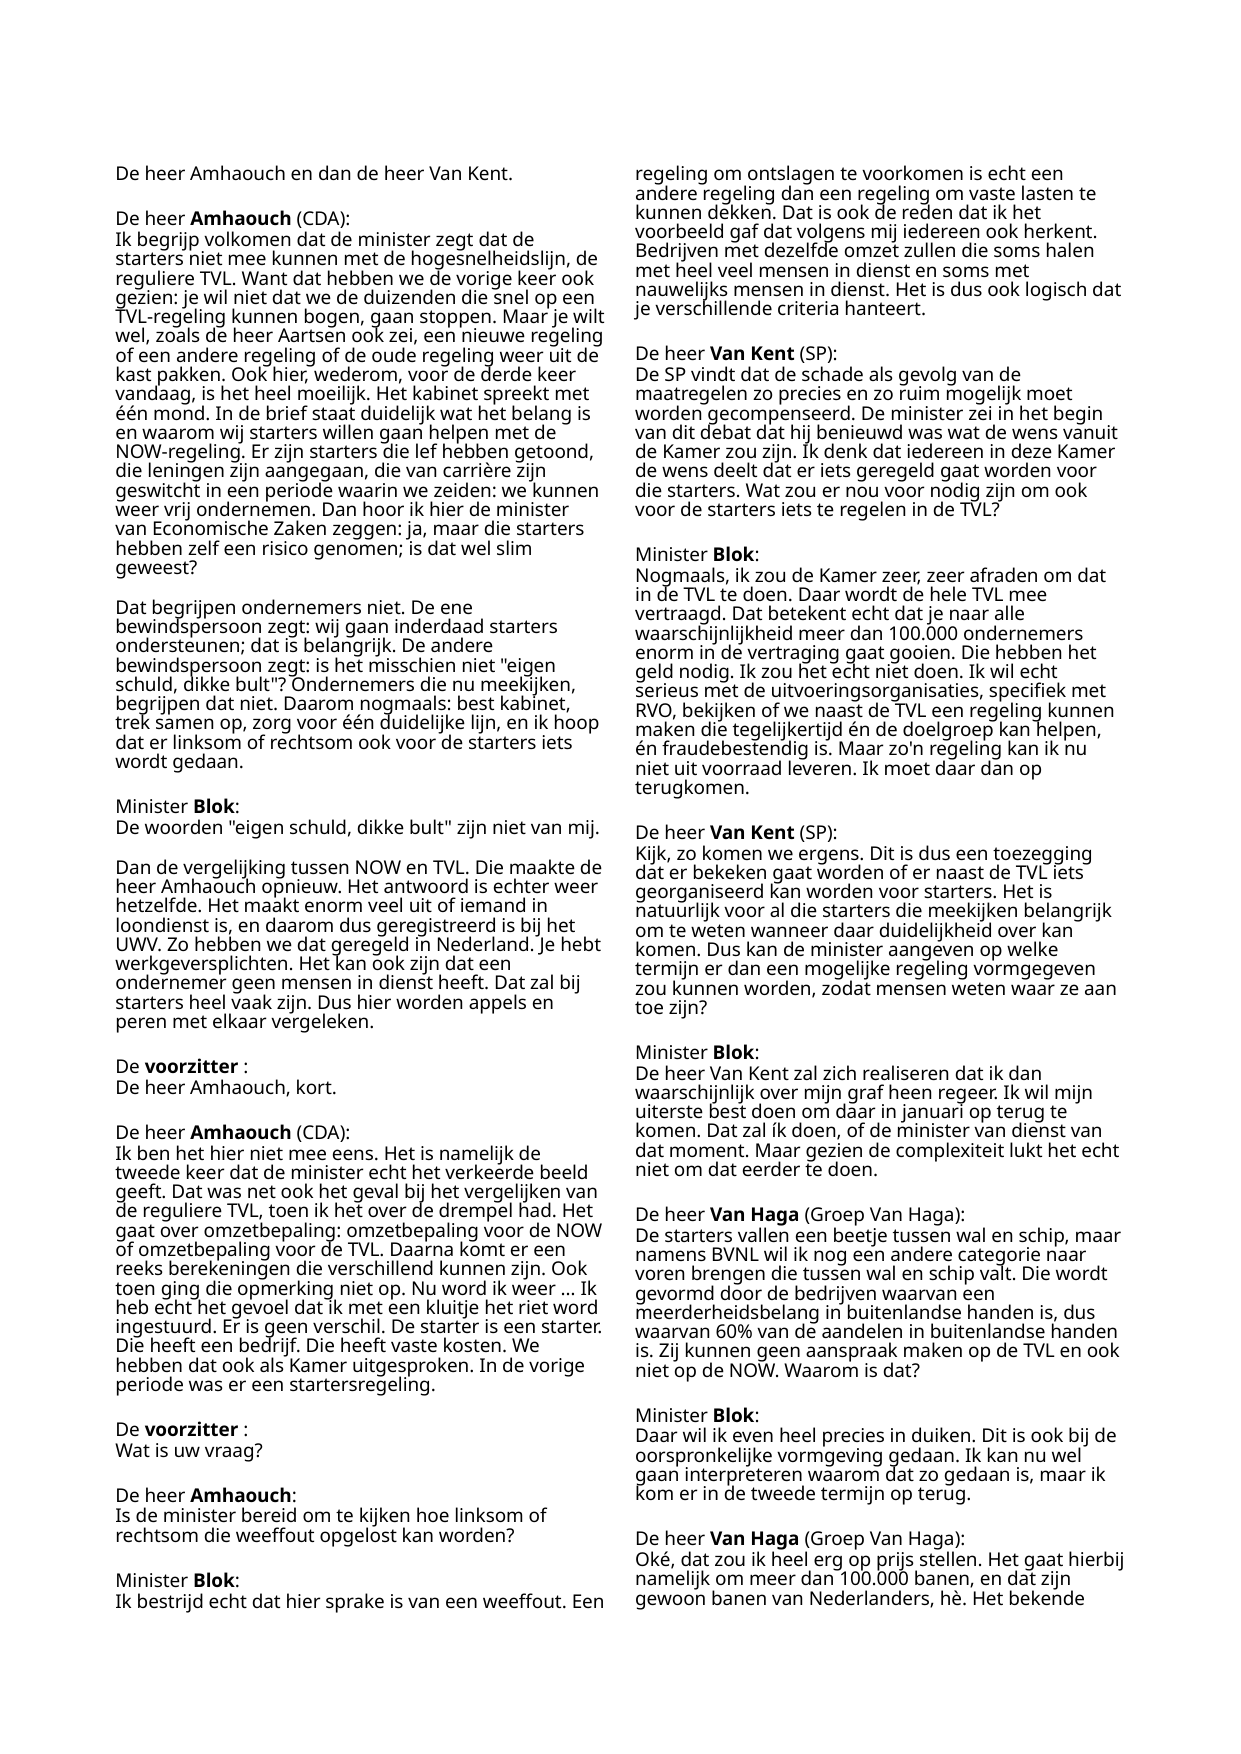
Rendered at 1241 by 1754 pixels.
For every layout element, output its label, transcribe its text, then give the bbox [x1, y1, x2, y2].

text De heer Amhaouch, kort. [115, 1079, 605, 1098]
text De starters vallen een beetje tussen wal en schip, maar namens BVNL wil ik nog een andere categorie naar voren brengen die tussen wal en schip valt. Die wordt gevormd door de bedrijven waarvan een meerderheidsbelang in buitenlandse handen is, dus waarvan 60% van de aandelen in buitenlandse handen is. Zij kunnen geen aanspraak maken op de TVL en ook niet op de NOW. Waarom is dat? [635, 1227, 1125, 1381]
text De heer Van Haga (Groep Van Haga): [635, 1201, 1125, 1227]
text Ik bestrijd echt dat hier sprake is van een weeffout. Een [115, 1593, 605, 1612]
text Minister Blok: [115, 1567, 605, 1593]
text De heer Amhaouch (CDA): [115, 205, 605, 231]
text Ik ben het hier niet mee eens. Het is namelijk de tweede keer dat de minister echt het verkeerde beeld geeft. Dat was net ook het geval bij het vergelijken van de reguliere TVL, toen ik het over de drempel had. Het gaat over omzetbepaling: omzetbepaling voor de NOW of omzetbepaling voor de TVL. Daarna komt er een reeks berekeningen die verschillend kunnen zijn. Ook toen ging die opmerking niet op. Nu word ik weer … Ik heb echt het gevoel dat ik met een kluitje het riet word ingestuurd. Er is geen verschil. De starter is een starter. Die heeft een bedrijf. Die heeft vaste kosten. We hebben dat ook als Kamer uitgesproken. In de vorige periode was er een startersregeling. [115, 1144, 605, 1395]
text De heer Van Kent (SP): [635, 340, 1125, 366]
text Is de minister bereid om te kijken hoe linksom of rechtsom die weeffout opgelost kan worden? [115, 1507, 605, 1546]
text De SP vindt dat de schade als gevolg van de maatregelen zo precies en zo ruim mogelijk moet worden gecompenseerd. De minister zei in het begin van dit debat dat hij benieuwd was wat de wens vanuit de Kamer zou zijn. Ik denk dat iedereen in deze Kamer de wens deelt dat er iets geregeld gaat worden voor die starters. Wat zou er nou voor nodig zijn om ook voor de starters iets te regelen in de TVL? [635, 366, 1125, 520]
text De heer Amhaouch en dan de heer Van Kent. [115, 165, 605, 184]
text De heer Amhaouch: [115, 1482, 605, 1507]
text Minister Blok: [115, 793, 605, 819]
text regeling om ontslagen te voorkomen is echt een andere regeling dan een regeling om vaste lasten te kunnen dekken. Dat is ook de reden dat ik het voorbeeld gaf dat volgens mij iedereen ook herkent. Bedrijven met dezelfde omzet zullen die soms halen met heel veel mensen in dienst en soms met nauwelijks mensen in dienst. Het is dus ook logisch dat je verschillende criteria hanteert. [635, 165, 1125, 319]
text Minister Blok: [635, 1039, 1125, 1064]
text Ik begrijp volkomen dat de minister zegt dat de starters niet mee kunnen met de hogesnelheidslijn, de reguliere TVL. Want dat hebben we de vorige keer ook gezien: je wil niet dat we de duizenden die snel op een TVL-regeling kunnen bogen, gaan stoppen. Maar je wilt wel, zoals de heer Aartsen ook zei, een nieuwe regeling of een andere regeling of de oude regeling weer uit de kast pakken. Ook hier, wederom, voor de derde keer vandaag, is het heel moeilijk. Het kabinet spreekt met één mond. In de brief staat duidelijk wat het belang is en waarom wij starters willen gaan helpen met de NOW-regeling. Er zijn starters die lef hebben getoond, die leningen zijn aangegaan, die van carrière zijn geswitcht in een periode waarin we zeiden: we kunnen weer vrij ondernemen. Dan hoor ik hier de minister van Economische Zaken zeggen: ja, maar die starters hebben zelf een risico genomen; is dat wel slim geweest? [115, 231, 605, 578]
text De woorden "eigen schuld, dikke bult" zijn niet van mij. [115, 819, 605, 838]
text Oké, dat zou ik heel erg op prijs stellen. Het gaat hierbij namelijk om meer dan 100.000 banen, en dat zijn gewoon banen van Nederlanders, hè. Het bekende [635, 1551, 1125, 1609]
text Dan de vergelijking tussen NOW en TVL. Die maakte de heer Amhaouch opnieuw. Het antwoord is echter weer hetzelfde. Het maakt enorm veel uit of iemand in loondienst is, en daarom dus geregistreerd is bij het UWV. Zo hebben we dat geregeld in Nederland. Je hebt werkgeversplichten. Het kan ook zijn dat een ondernemer geen mensen in dienst heeft. Dat zal bij starters heel vaak zijn. Dus hier worden appels en peren met elkaar vergeleken. [115, 859, 605, 1032]
text Kijk, zo komen we ergens. Dit is dus een toezegging dat er bekeken gaat worden of er naast de TVL iets georganiseerd kan worden voor starters. Het is natuurlijk voor al die starters die meekijken belangrijk om te weten wanneer daar duidelijkheid over kan komen. Dus kan de minister aangeven op welke termijn er dan een mogelijke regeling vormgegeven zou kunnen worden, zodat mensen weten waar ze aan toe zijn? [635, 844, 1125, 1018]
text De voorzitter : [115, 1053, 605, 1079]
text Minister Blok: [635, 541, 1125, 567]
text De heer Van Haga (Groep Van Haga): [635, 1525, 1125, 1551]
text De heer Van Kent zal zich realiseren dat ik dan waarschijnlijk over mijn graf heen regeer. Ik wil mijn uiterste best doen om daar in januari op terug te komen. Dat zal ík doen, of de minister van dienst van dat moment. Maar gezien de complexiteit lukt het echt niet om dat eerder te doen. [635, 1064, 1125, 1180]
text Minister Blok: [635, 1402, 1125, 1427]
text Daar wil ik even heel precies in duiken. Dit is ook bij de oorspronkelijke vormgeving gedaan. Ik kan nu wel gaan interpreteren waarom dat zo gedaan is, maar ik kom er in de tweede termijn op terug. [635, 1427, 1125, 1504]
text Nogmaals, ik zou de Kamer zeer, zeer afraden om dat in de TVL te doen. Daar wordt de hele TVL mee vertraagd. Dat betekent echt dat je naar alle waarschijnlijkheid meer dan 100.000 ondernemers enorm in de vertraging gaat gooien. Die hebben het geld nodig. Ik zou het echt niet doen. Ik wil echt serieus met de uitvoeringsorganisaties, specifiek met RVO, bekijken of we naast de TVL een regeling kunnen maken die tegelijkertijd én de doelgroep kan helpen, én fraudebestendig is. Maar zo'n regeling kan ik nu niet uit voorraad leveren. Ik moet daar dan op terugkomen. [635, 567, 1125, 798]
text De voorzitter : [115, 1416, 605, 1442]
text De heer Van Kent (SP): [635, 819, 1125, 844]
text De heer Amhaouch (CDA): [115, 1119, 605, 1144]
text Wat is uw vraag? [115, 1442, 605, 1461]
text Dat begrijpen ondernemers niet. De ene bewindspersoon zegt: wij gaan inderdaad starters ondersteunen; dat is belangrijk. De andere bewindspersoon zegt: is het misschien niet "eigen schuld, dikke bult"? Ondernemers die nu meekijken, begrijpen dat niet. Daarom nogmaals: best kabinet, trek samen op, zorg voor één duidelijke lijn, en ik hoop dat er linksom of rechtsom ook voor de starters iets wordt gedaan. [115, 599, 605, 772]
